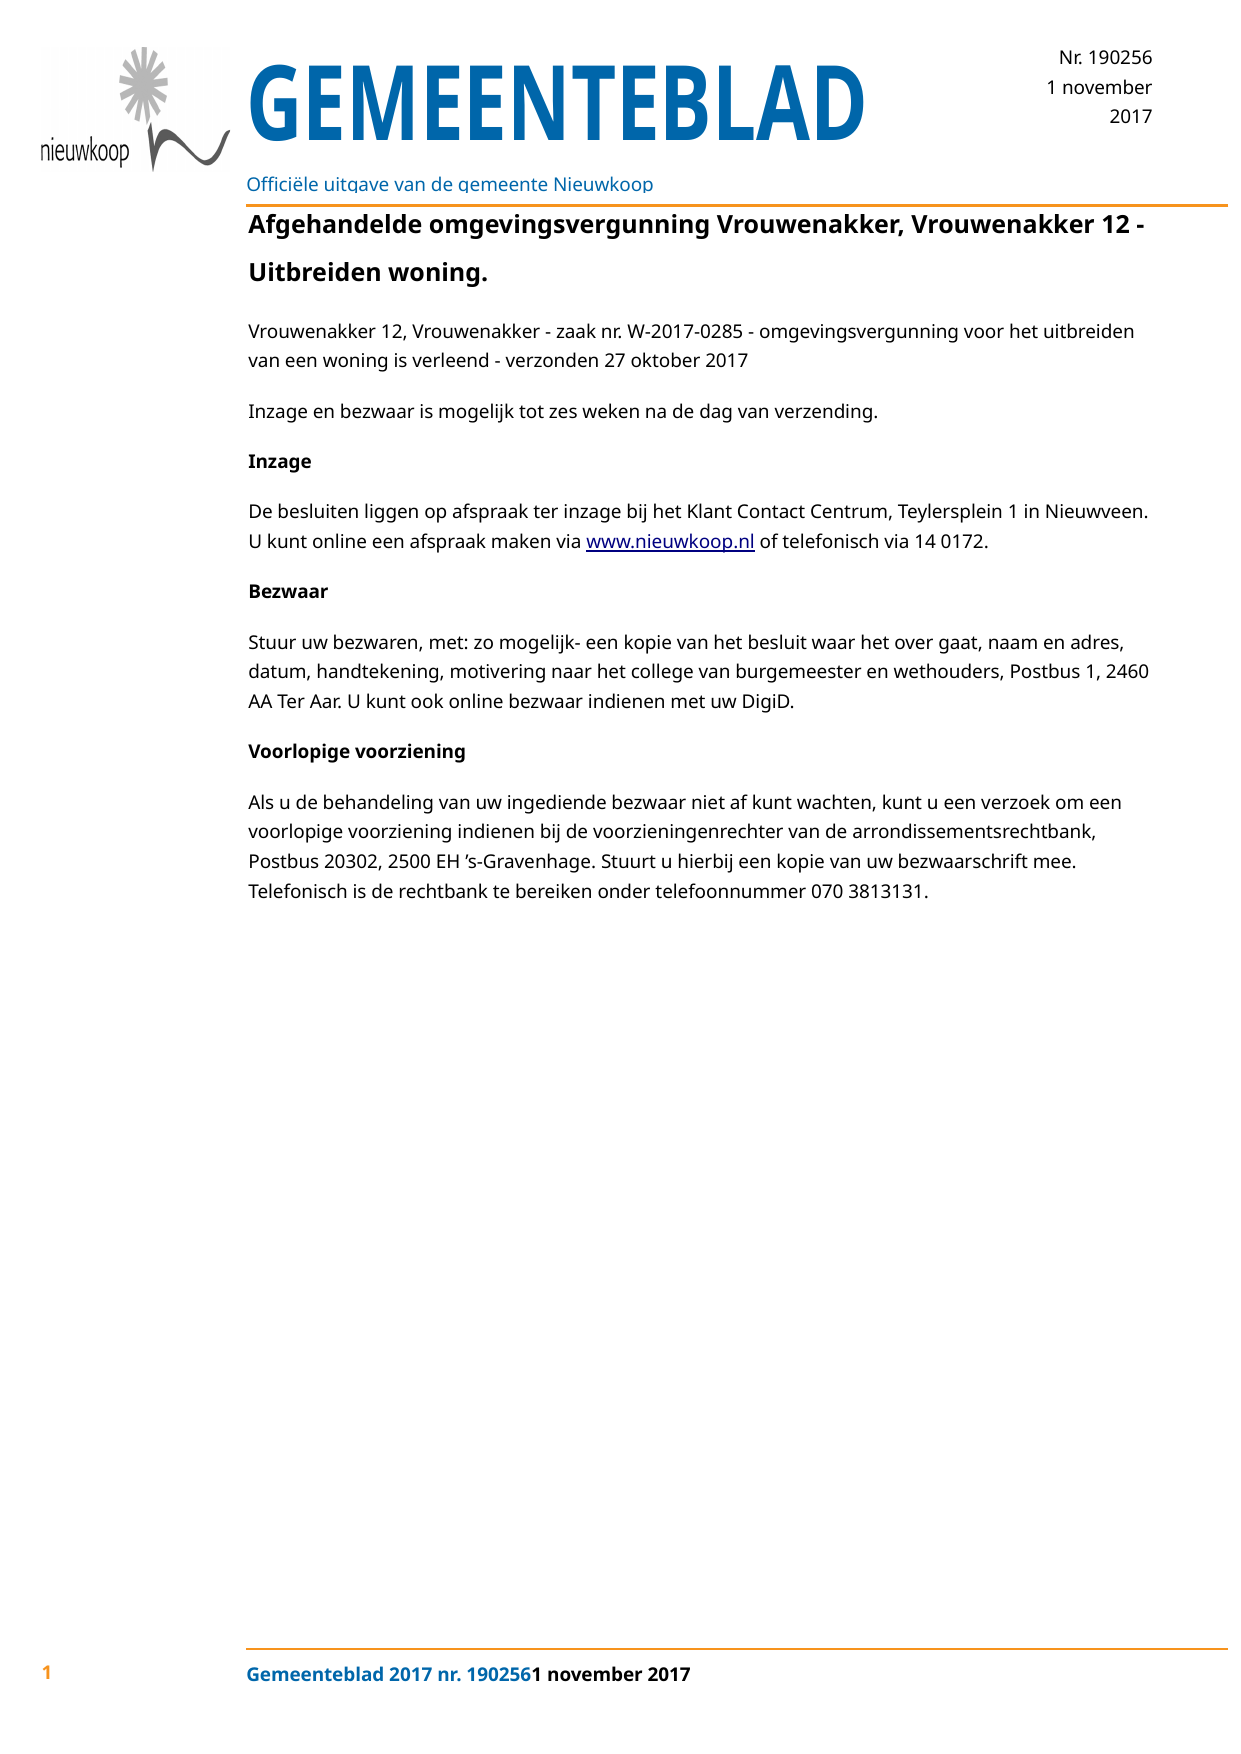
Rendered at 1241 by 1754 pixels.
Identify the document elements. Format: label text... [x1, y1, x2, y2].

text De besluiten liggen op afspraak ter inzage bij het Klant Contact Centrum, Teylersplein 1 in Nieuwveen. U kunt online een afspraak maken via www.nieuwkoop.nl of telefonisch via 14 0172. [248, 499, 1152, 554]
text Vrouwenakker 12, Vrouwenakker - zaak nr. W-2017-0285 - omgevingsvergunning voor het uitbreiden van een woning is verleend - verzonden 27 oktober 2017 [248, 318, 1152, 373]
text Bezwaar [248, 579, 1152, 604]
picture [41, 47, 231, 172]
text Als u de behandeling van uw ingediende bezwaar niet af kunt wachten, kunt u een verzoek om een voorlopige voorziening indienen bij de voorzieningenrechter van de arrondissementsrechtbank, Postbus 20302, 2500 EH ’s-Gravenhage. Stuurt u hierbij een kopie van uw bezwaarschrift mee. Telefonisch is de rechtbank te bereiken onder telefoonnummer 070 3813131. [248, 789, 1152, 904]
text Stuur uw bezwaren, met: zo mogelijk- een kopie van het besluit waar het over gaat, naam en adres, datum, handtekening, motivering naar het college van burgemeester en wethouders, Postbus 1, 2460 AA Ter Aar. U kunt ook online bezwaar indienen met uw DigiD. [248, 629, 1152, 714]
text Inzage [248, 448, 1152, 474]
text Inzage en bezwaar is mogelijk tot zes weken na de dag van verzending. [248, 398, 1152, 424]
text Afgehandelde omgevingsvergunning Vrouwenakker, Vrouwenakker 12 - Uitbreiden woning. [248, 207, 1152, 288]
text Voorlopige voorziening [248, 739, 1152, 764]
